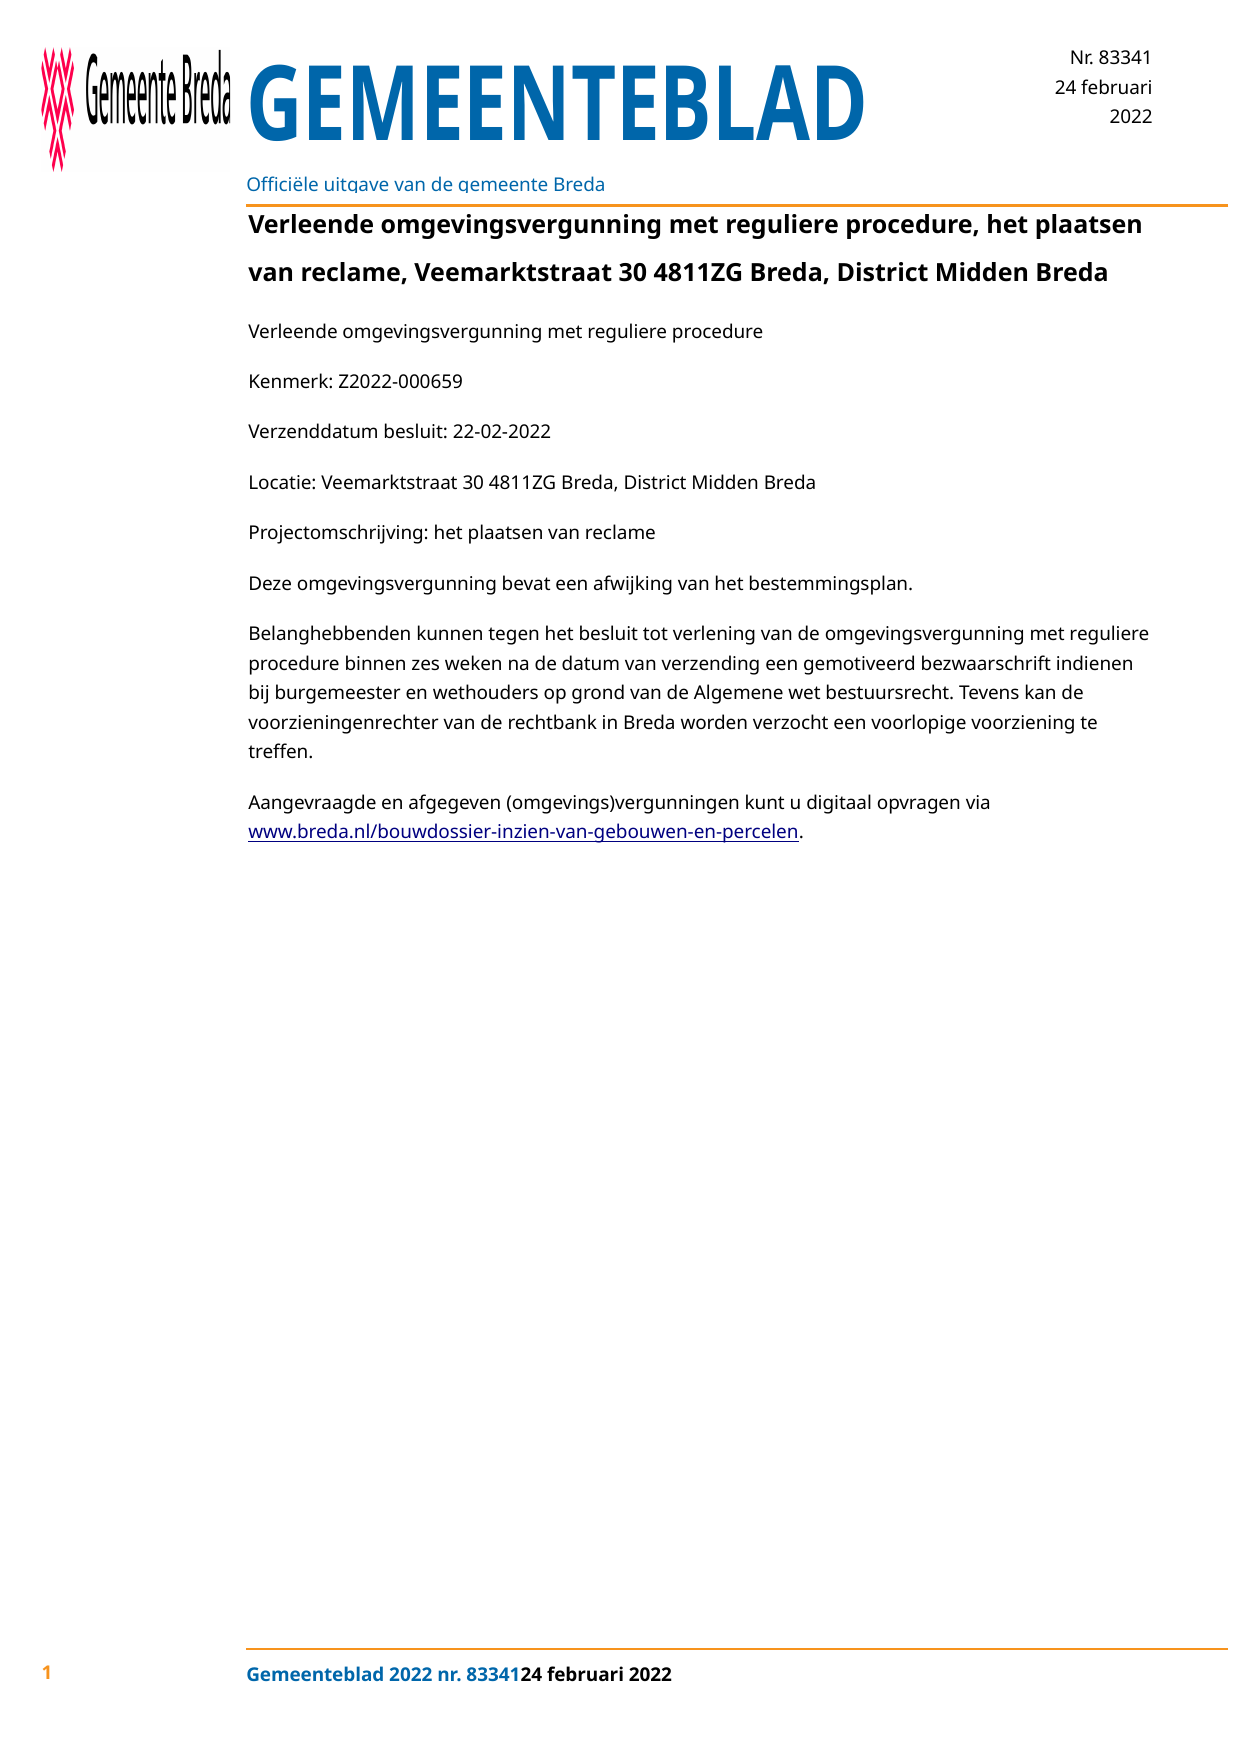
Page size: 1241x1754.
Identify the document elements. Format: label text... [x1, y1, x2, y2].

picture [41, 47, 231, 172]
text Belanghebbenden kunnen tegen het besluit tot verlening van de omgevingsvergunning met reguliere procedure binnen zes weken na de datum van verzending een gemotiveerd bezwaarschrift indienen bij burgemeester en wethouders op grond van de Algemene wet bestuursrecht. Tevens kan de voorzieningenrechter van de rechtbank in Breda worden verzocht een voorlopige voorziening te treffen. [248, 620, 1152, 764]
text Verleende omgevingsvergunning met reguliere procedure, het plaatsen van reclame, Veemarktstraat 30 4811ZG Breda, District Midden Breda [248, 207, 1152, 288]
text Locatie: Veemarktstraat 30 4811ZG Breda, District Midden Breda [248, 469, 1152, 495]
text Aangevraagde en afgegeven (omgevings)vergunningen kunt u digitaal opvragen via www.breda.nl/bouwdossier-inzien-van-gebouwen-en-percelen. [248, 789, 1152, 844]
text Verzenddatum besluit: 22-02-2022 [248, 419, 1152, 444]
text Verleende omgevingsvergunning met reguliere procedure [248, 318, 1152, 344]
text Projectomschrijving: het plaatsen van reclame [248, 519, 1152, 545]
text Deze omgevingsvergunning bevat een afwijking van het bestemmingsplan. [248, 570, 1152, 596]
text Kenmerk: Z2022-000659 [248, 368, 1152, 394]
